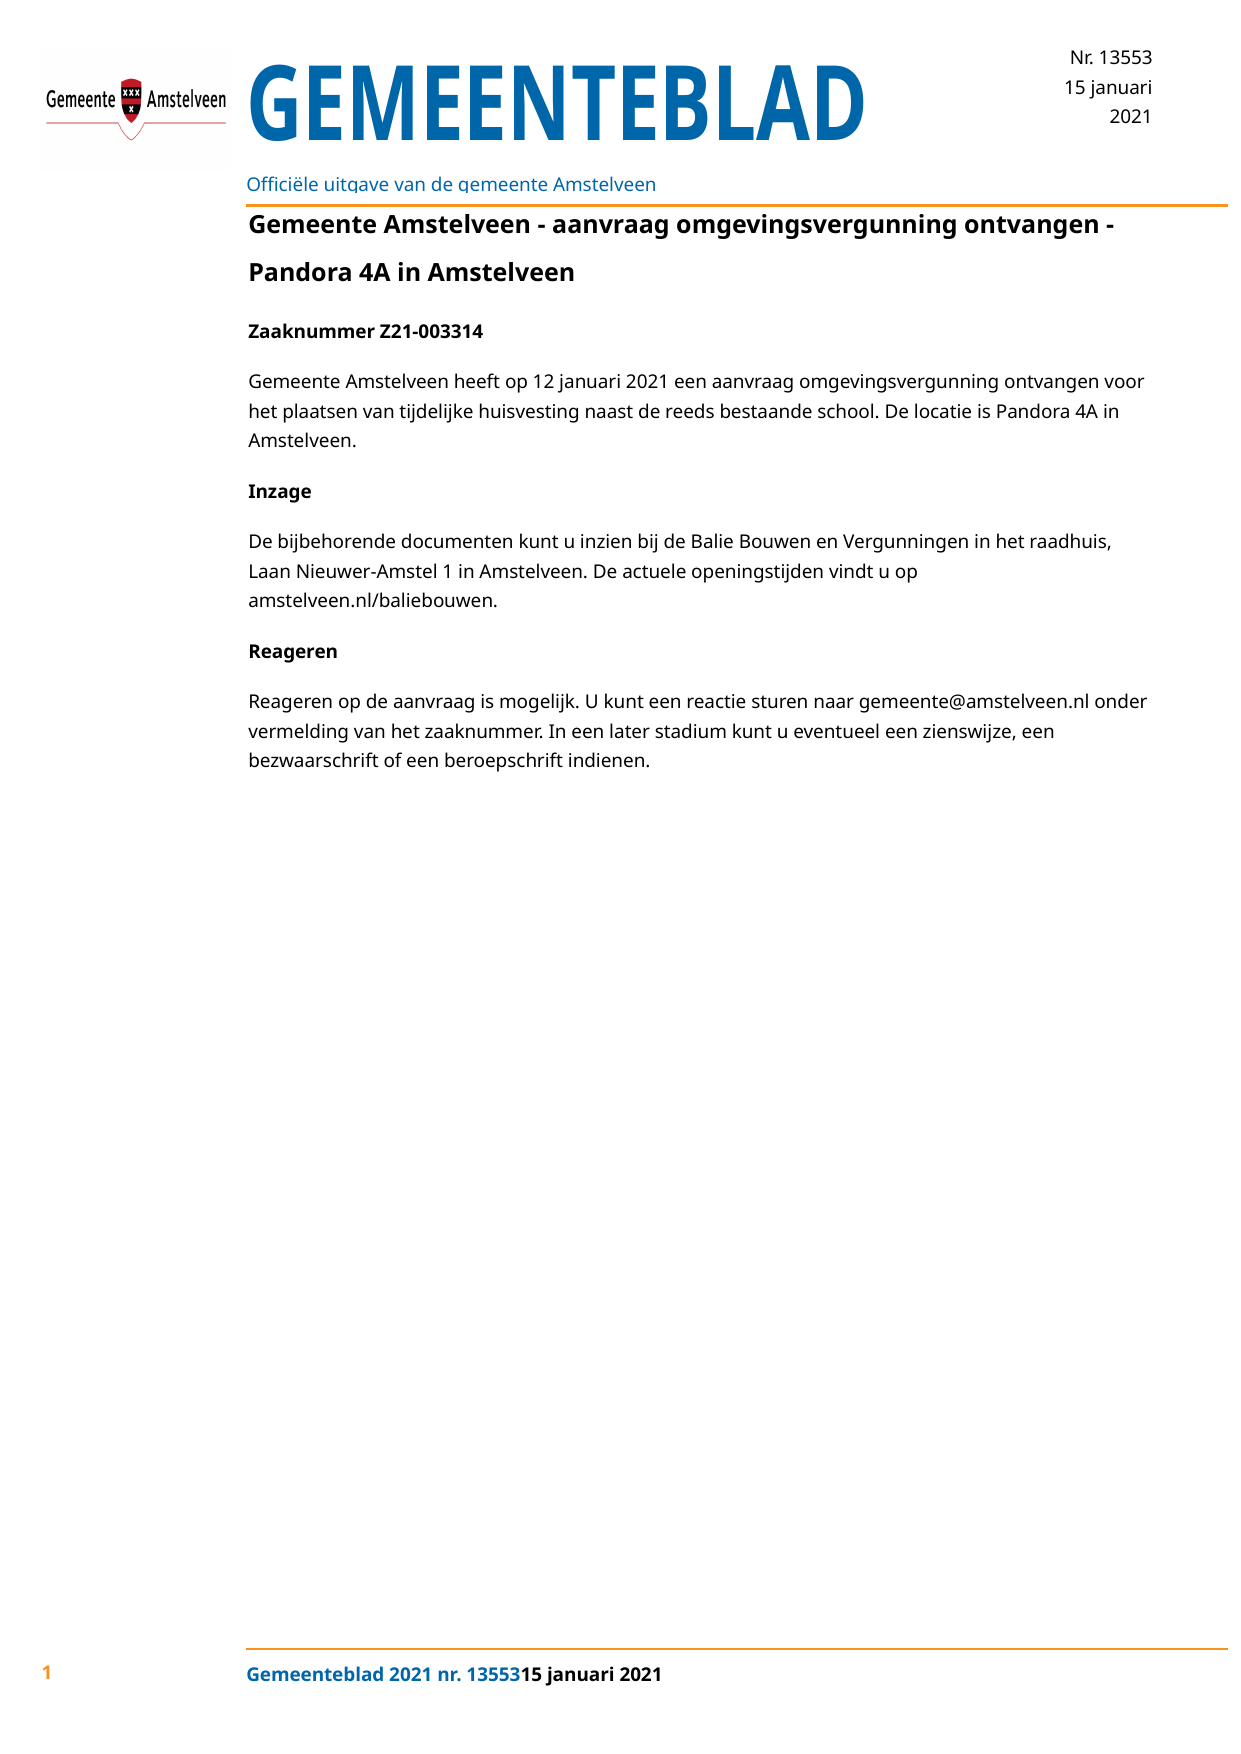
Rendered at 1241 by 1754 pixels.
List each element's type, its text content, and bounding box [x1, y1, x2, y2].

text Reageren [248, 638, 1152, 664]
text De bijbehorende documenten kunt u inzien bij de Balie Bouwen en Vergunningen in het raadhuis, Laan Nieuwer-Amstel 1 in Amstelveen. De actuele openingstijden vindt u op amstelveen.nl/baliebouwen. [248, 528, 1152, 613]
picture [41, 47, 231, 172]
text Gemeente Amstelveen heeft op 12 januari 2021 een aanvraag omgevingsvergunning ontvangen voor het plaatsen van tijdelijke huisvesting naast de reeds bestaande school. De locatie is Pandora 4A in Amstelveen. [248, 368, 1152, 453]
text Gemeente Amstelveen - aanvraag omgevingsvergunning ontvangen - Pandora 4A in Amstelveen [248, 207, 1152, 288]
text Zaaknummer Z21-003314 [248, 318, 1152, 344]
text Inzage [248, 478, 1152, 504]
text Reageren op de aanvraag is mogelijk. U kunt een reactie sturen naar gemeente@amstelveen.nl onder vermelding van het zaaknummer. In een later stadium kunt u eventueel een zienswijze, een bezwaarschrift of een beroepschrift indienen. [248, 688, 1152, 773]
